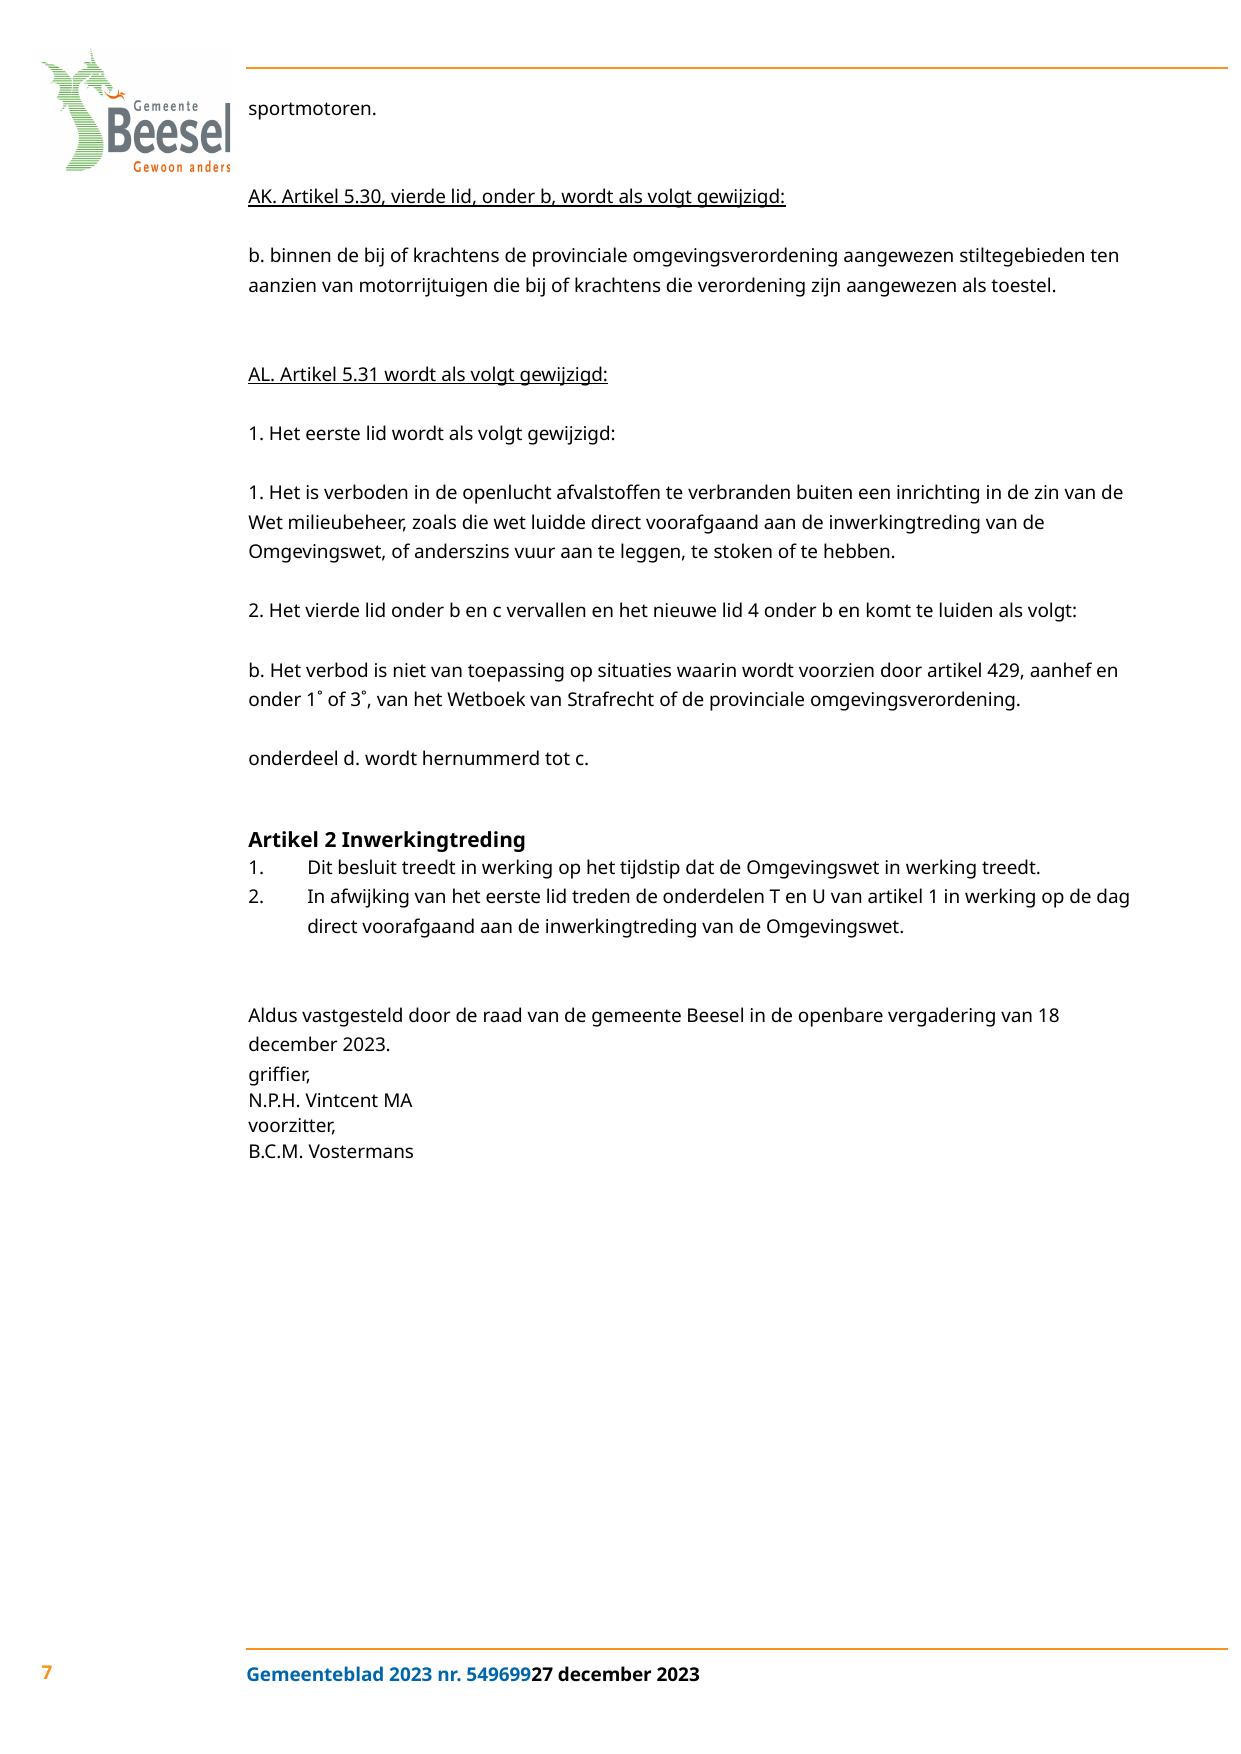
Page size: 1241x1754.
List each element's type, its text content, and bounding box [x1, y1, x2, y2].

text 1. Het eerste lid wordt als volgt gewijzigd: [248, 420, 1152, 446]
text voorzitter, [248, 1113, 1152, 1138]
text b. Het verbod is niet van toepassing op situaties waarin wordt voorzien door artikel 429, aanhef en onder 1˚ of 3˚, van het Wetboek van Strafrecht of de provinciale omgevingsverordening. [248, 657, 1152, 712]
text Artikel 2 Inwerkingtreding [248, 826, 1152, 854]
text N.P.H. Vintcent MA [248, 1087, 1152, 1113]
text onderdeel d. wordt hernummerd tot c. [248, 746, 1152, 771]
text b. binnen de bij of krachtens de provinciale omgevingsverordening aangewezen stiltegebieden ten aanzien van motorrijtuigen die bij of krachtens die verordening zijn aangewezen als toestel. [248, 243, 1152, 298]
text Aldus vastgesteld door de raad van de gemeente Beesel in de openbare vergadering van 18 december 2023. [248, 1002, 1152, 1057]
text AL. Artikel 5.31 wordt als volgt gewijzigd: [248, 361, 1152, 387]
text sportmotoren. [248, 95, 1152, 121]
list Dit besluit treedt in werking op het tijdstip dat de Omgevingswet in werking treedt. [248, 854, 1152, 880]
text griffier, [248, 1061, 1152, 1087]
text B.C.M. Vostermans [248, 1138, 1152, 1164]
text 2. Het vierde lid onder b en c vervallen en het nieuwe lid 4 onder b en komt te luiden als volgt: [248, 598, 1152, 623]
text AK. Artikel 5.30, vierde lid, onder b, wordt als volgt gewijzigd: [248, 183, 1152, 209]
list In afwijking van het eerste lid treden de onderdelen T en U van artikel 1 in werking op de dag direct voorafgaand aan de inwerkingtreding van de Omgevingswet. [248, 884, 1152, 939]
picture [41, 47, 231, 172]
text 1. Het is verboden in de openlucht afvalstoffen te verbranden buiten een inrichting in de zin van de Wet milieubeheer, zoals die wet luidde direct voorafgaand aan de inwerkingtreding van de Omgevingswet, of anderszins vuur aan te leggen, te stoken of te hebben. [248, 479, 1152, 564]
